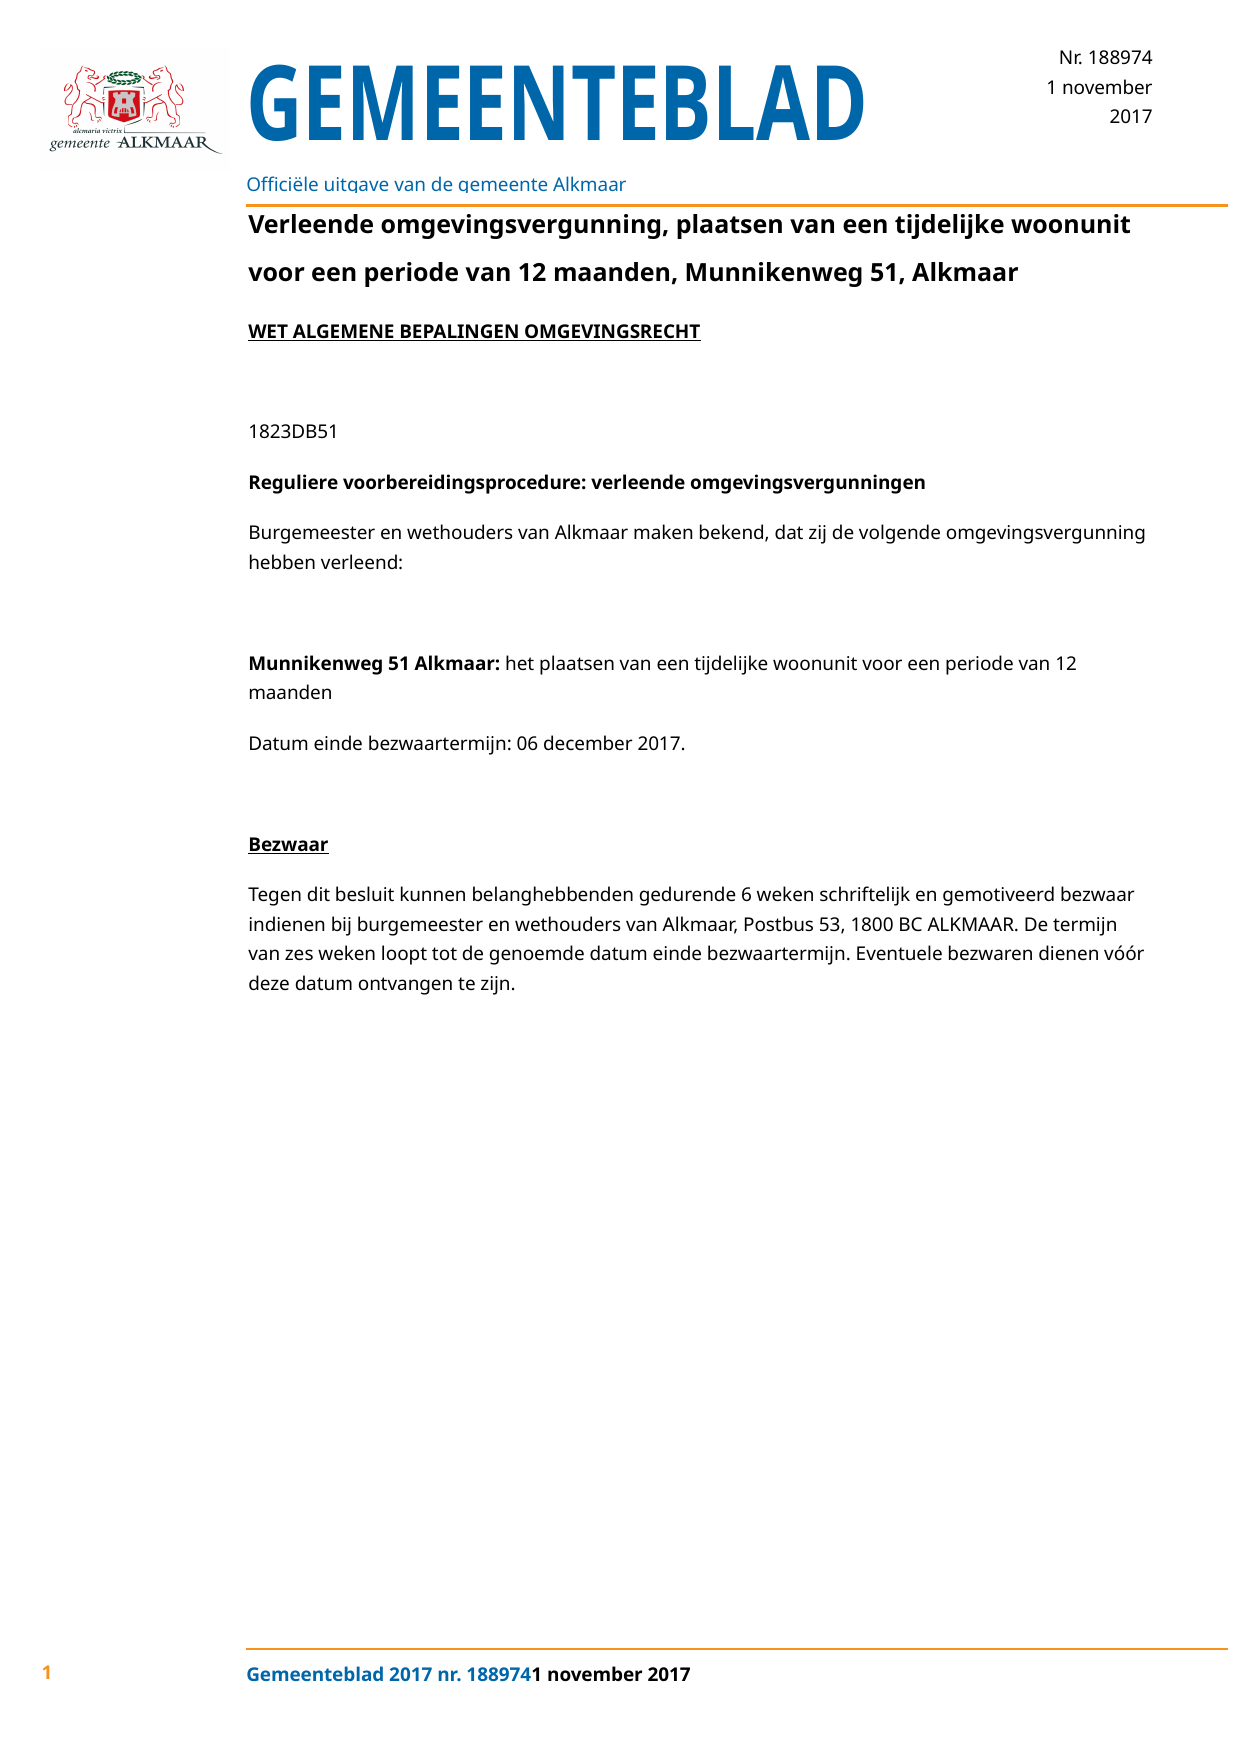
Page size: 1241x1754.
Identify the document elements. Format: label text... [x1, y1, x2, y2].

text Tegen dit besluit kunnen belanghebbenden gedurende 6 weken schriftelijk en gemotiveerd bezwaar indienen bij burgemeester en wethouders van Alkmaar, Postbus 53, 1800 BC ALKMAAR. De termijn van zes weken loopt tot de genoemde datum einde bezwaartermijn. Eventuele bezwaren dienen vóór deze datum ontvangen te zijn. [248, 881, 1152, 996]
text Verleende omgevingsvergunning, plaatsen van een tijdelijke woonunit voor een periode van 12 maanden, Munnikenweg 51, Alkmaar [248, 207, 1152, 288]
text Burgemeester en wethouders van Alkmaar maken bekend, dat zij de volgende omgevingsvergunning hebben verleend: [248, 519, 1152, 575]
text 1823DB51 [248, 419, 1152, 444]
text Bezwaar [248, 831, 1152, 857]
picture [41, 47, 231, 172]
text Datum einde bezwaartermijn: 06 december 2017. [248, 730, 1152, 756]
text WET ALGEMENE BEPALINGEN OMGEVINGSRECHT [248, 318, 1152, 344]
text Munnikenweg 51 Alkmaar: het plaatsen van een tijdelijke woonunit voor een periode van 12 maanden [248, 650, 1152, 705]
text Reguliere voorbereidingsprocedure: verleende omgevingsvergunningen [248, 469, 1152, 495]
